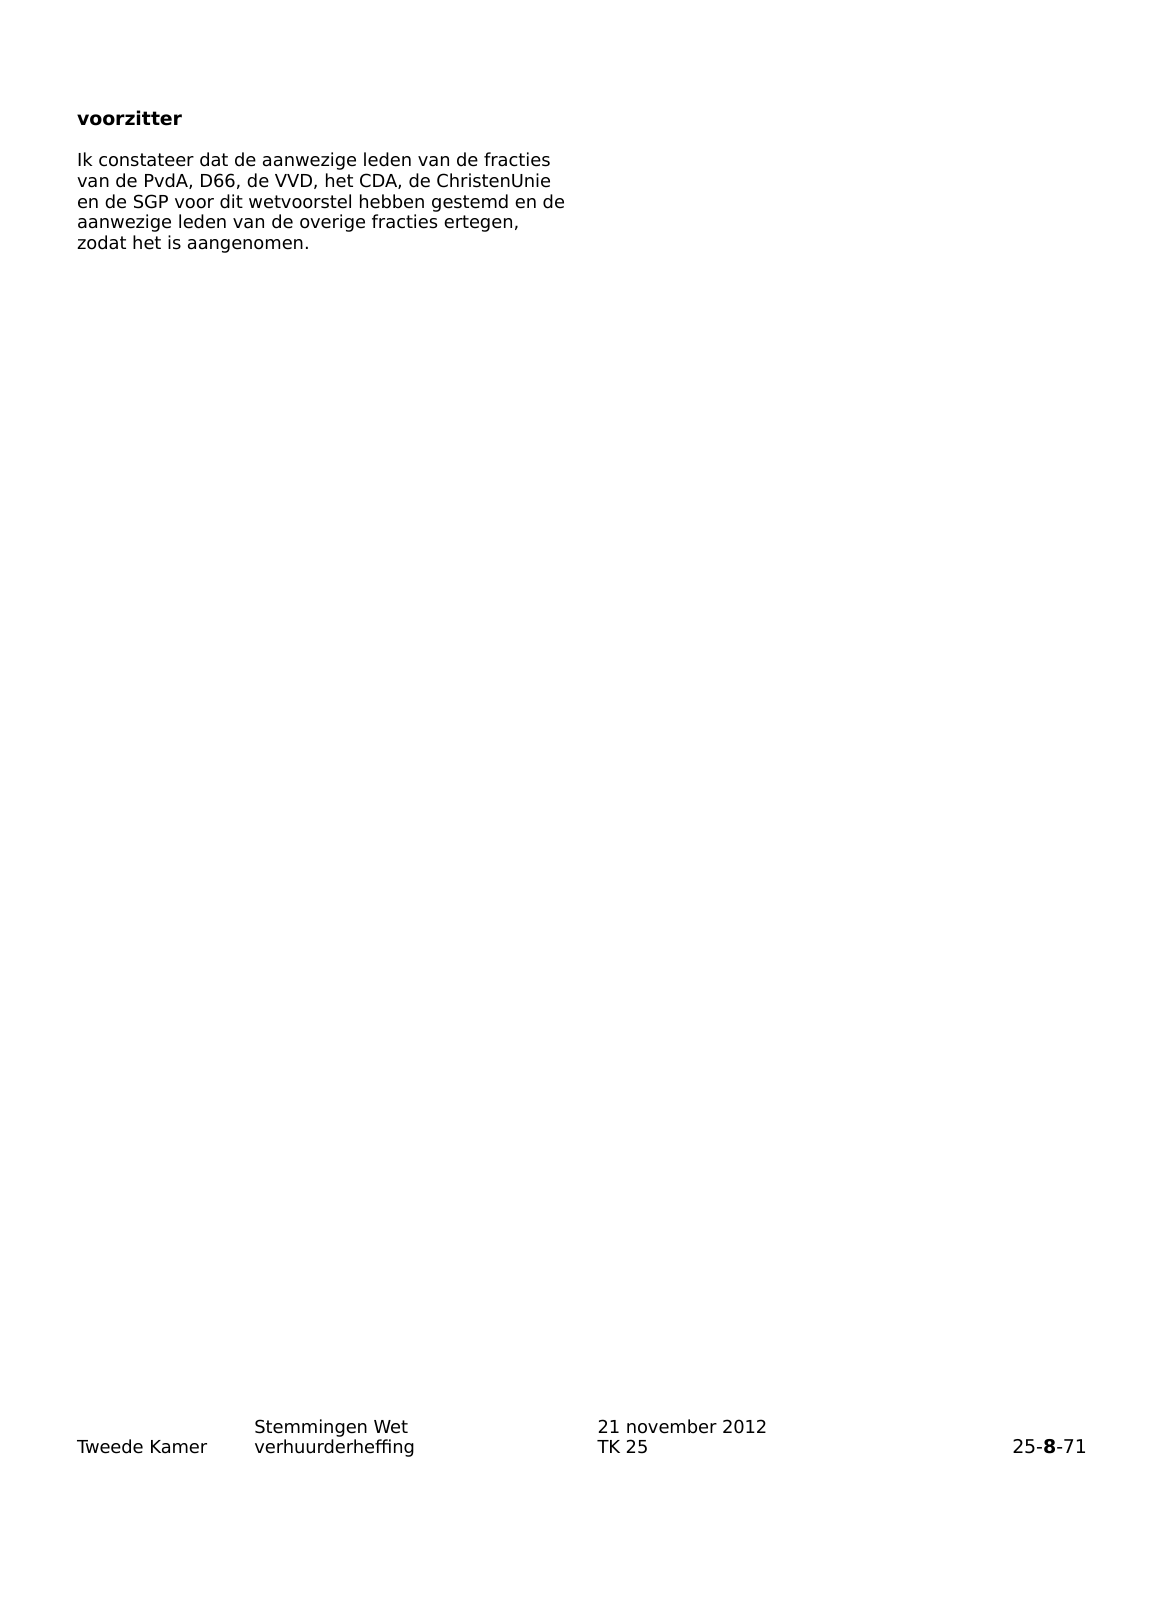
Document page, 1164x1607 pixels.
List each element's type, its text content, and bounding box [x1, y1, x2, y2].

text Ik constateer dat de aanwezige leden van de fracties van de PvdA, D66, de VVD, het CDA, de ChristenUnie en de SGP voor dit wetvoorstel hebben gestemd en de aanwezige leden van de overige fracties ertegen, zodat het is aangenomen. [77, 150, 567, 254]
